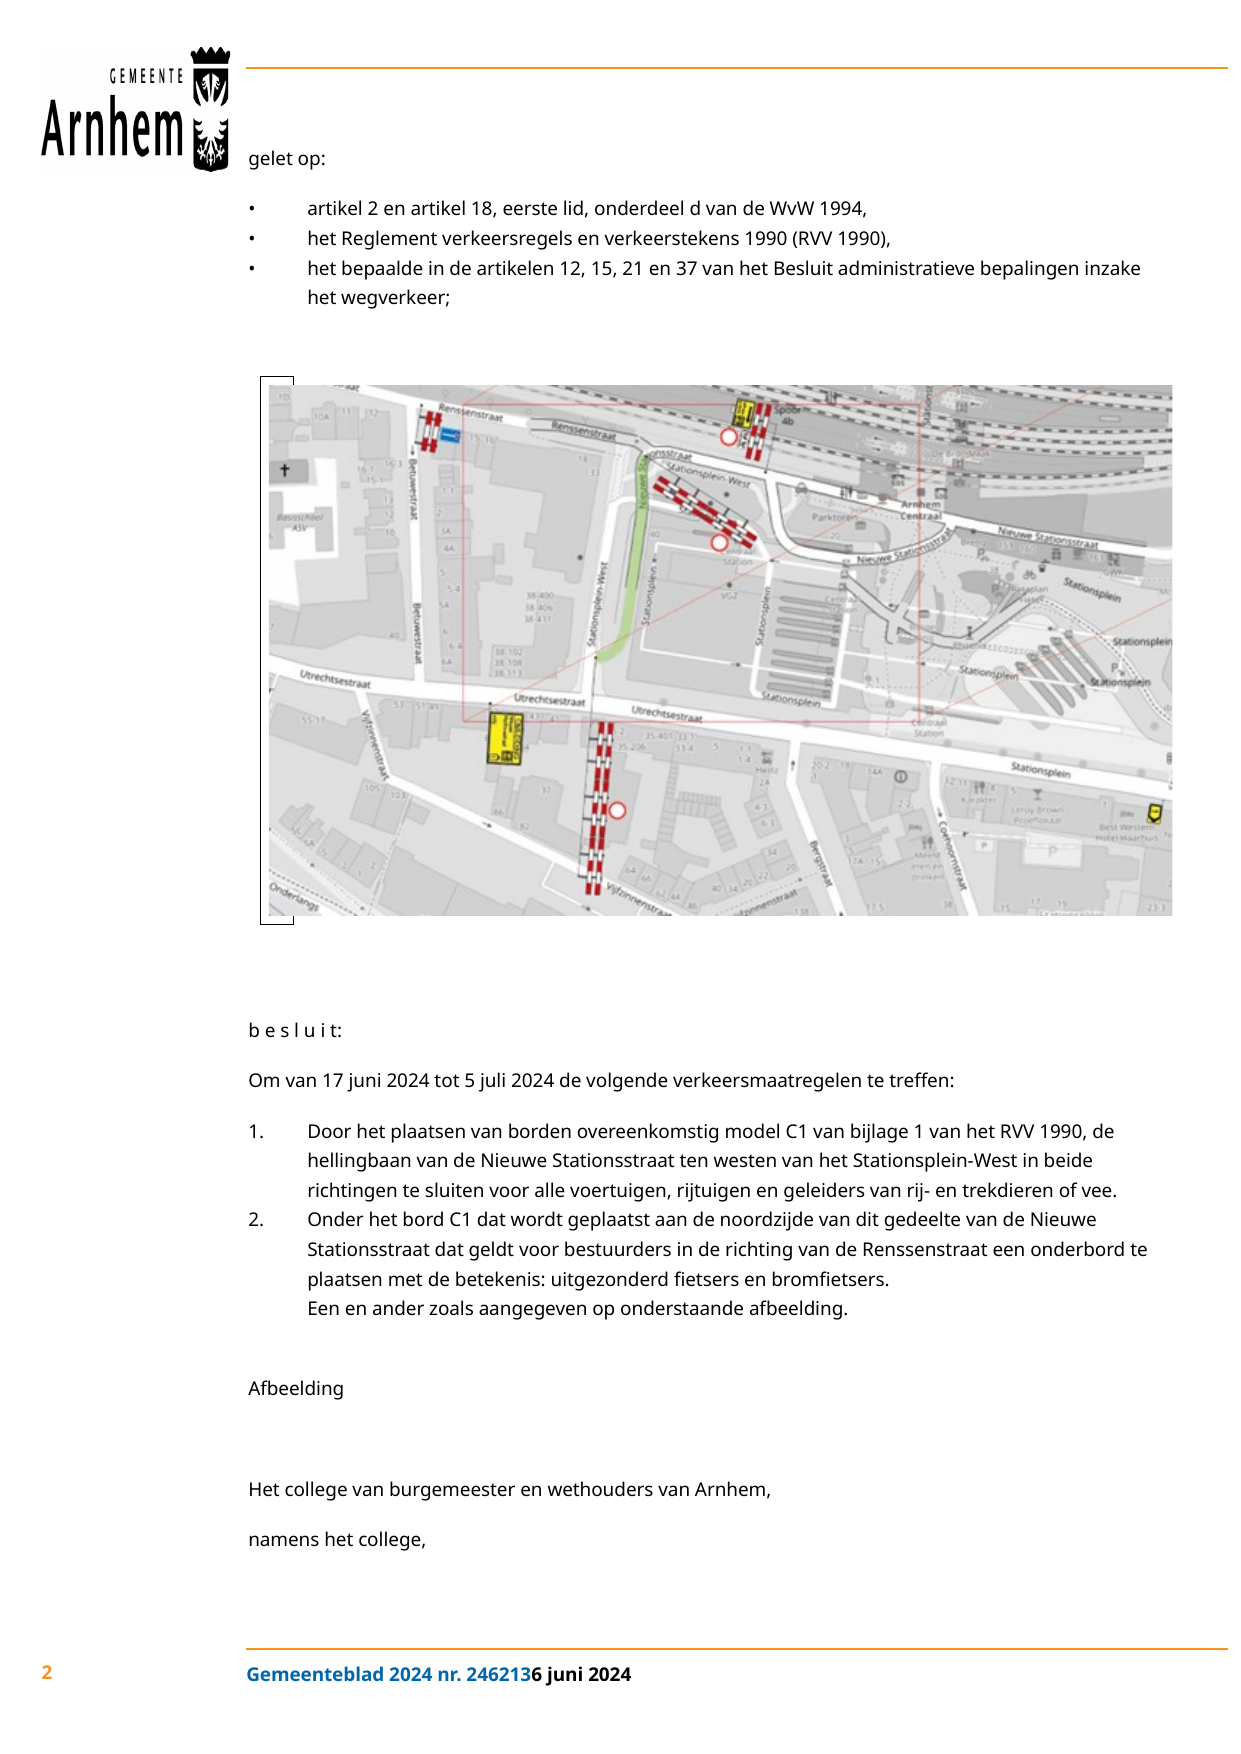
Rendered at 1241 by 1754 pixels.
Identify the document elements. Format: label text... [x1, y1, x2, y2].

list Een en ander zoals aangegeven op onderstaande afbeelding. [248, 1295, 1152, 1321]
list artikel 2 en artikel 18, eerste lid, onderdeel d van de WvW 1994, [248, 196, 1152, 221]
text b e s l u i t: [248, 1017, 1152, 1043]
picture [41, 47, 231, 172]
text Afbeelding [248, 1375, 1152, 1401]
text namens het college, [248, 1527, 1152, 1552]
list Door het plaatsen van borden overeenkomstig model C1 van bijlage 1 van het RVV 1990, de hellingbaan van de Nieuwe Stationsstraat ten westen van het Stationsplein-West in beide richtingen te sluiten voor alle voertuigen, rijtuigen en geleiders van rij- en trekdieren of vee. [248, 1118, 1152, 1203]
list het bepaalde in de artikelen 12, 15, 21 en 37 van het Besluit administratieve bepalingen inzake het wegverkeer; [248, 255, 1152, 310]
text Om van 17 juni 2024 tot 5 juli 2024 de volgende verkeersmaatregelen te treffen: [248, 1067, 1152, 1093]
picture [268, 385, 1173, 916]
text gelet op: [248, 145, 1152, 171]
list het Reglement verkeersregels en verkeerstekens 1990 (RVV 1990), [248, 225, 1152, 251]
text Het college van burgemeester en wethouders van Arnhem, [248, 1476, 1152, 1502]
list Onder het bord C1 dat wordt geplaatst aan de noordzijde van dit gedeelte van de Nieuwe Stationsstraat dat geldt voor bestuurders in de richting van de Renssenstraat een onderbord te plaatsen met de betekenis: uitgezonderd fietsers en bromfietsers. [248, 1207, 1152, 1291]
